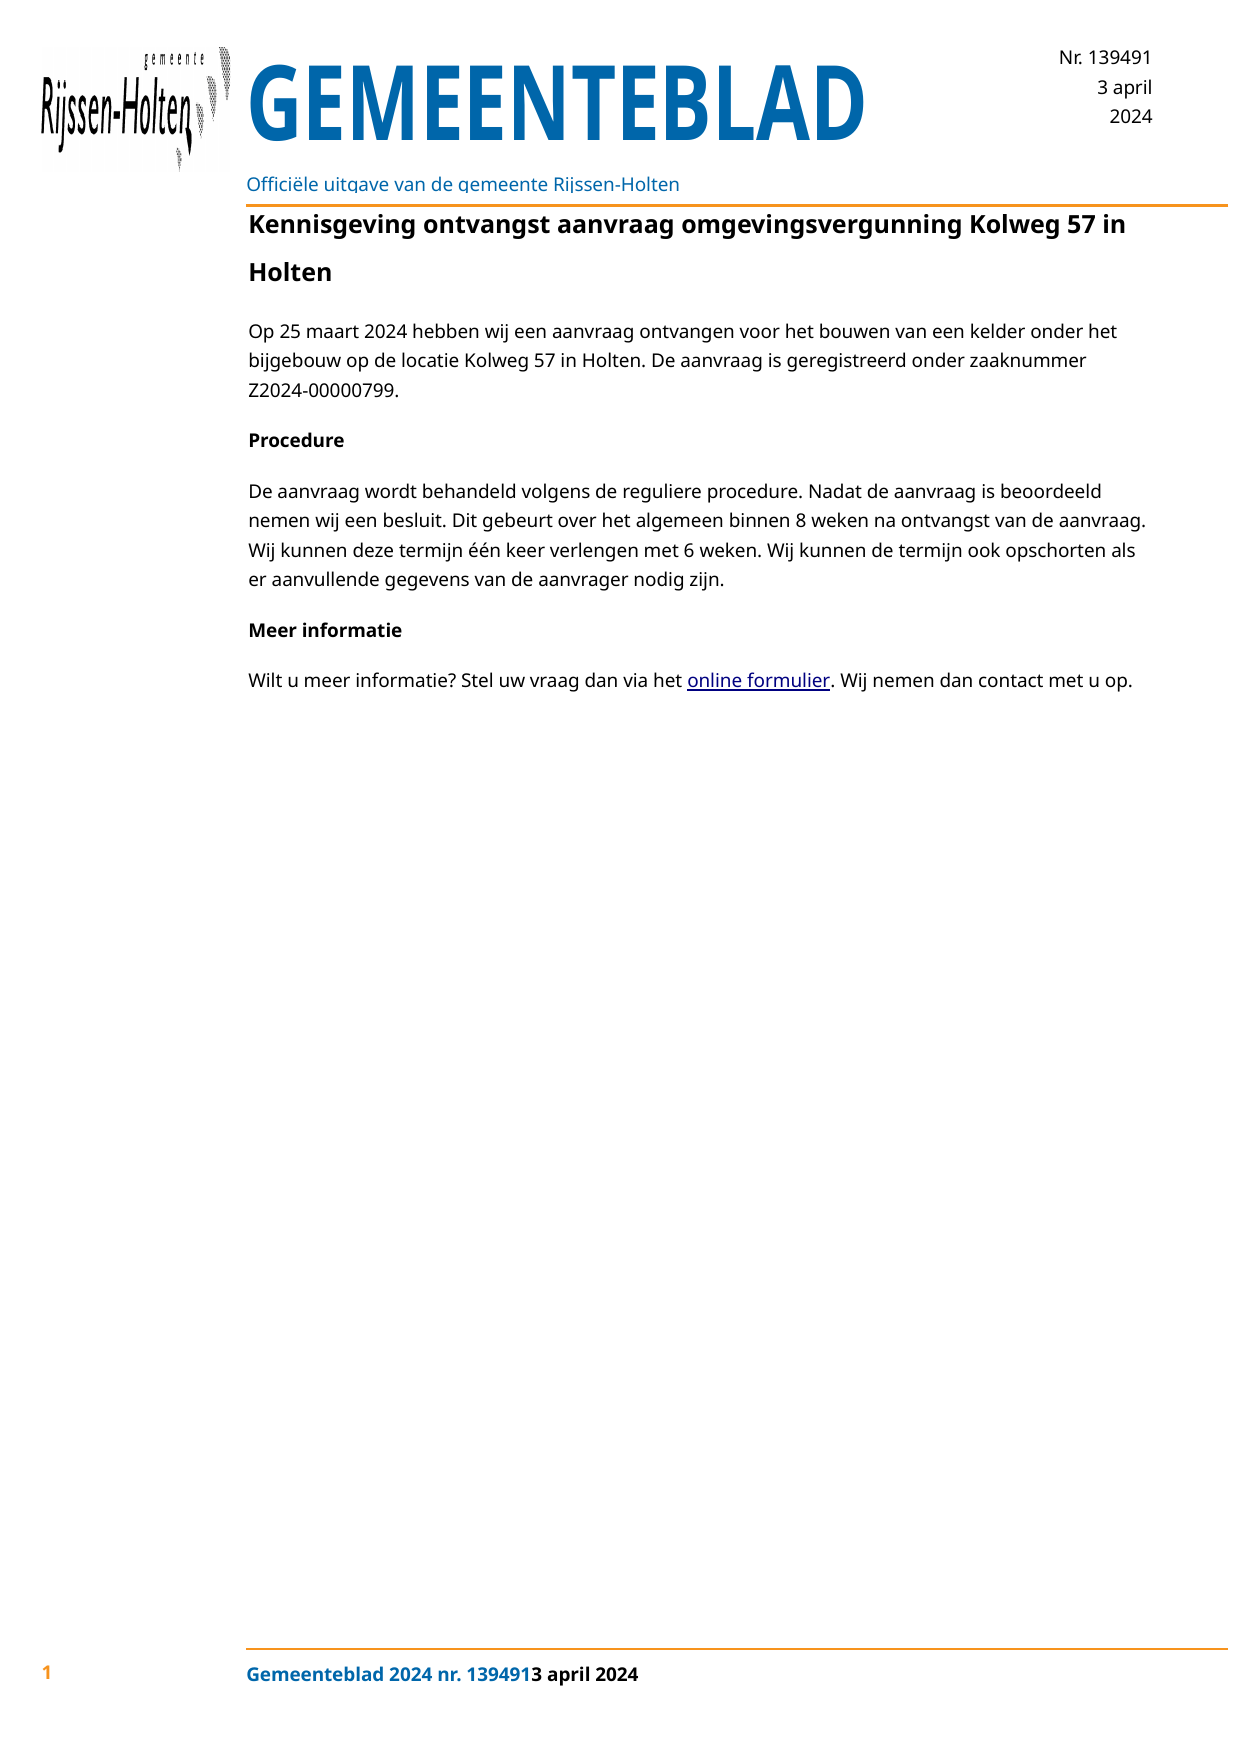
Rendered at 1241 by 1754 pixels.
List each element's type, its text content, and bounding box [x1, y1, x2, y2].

text Meer informatie [248, 617, 1152, 643]
text Kennisgeving ontvangst aanvraag omgevingsvergunning Kolweg 57 in Holten [248, 207, 1152, 288]
text De aanvraag wordt behandeld volgens de reguliere procedure. Nadat de aanvraag is beoordeeld nemen wij een besluit. Dit gebeurt over het algemeen binnen 8 weken na ontvangst van de aanvraag. Wij kunnen deze termijn één keer verlengen met 6 weken. Wij kunnen de termijn ook opschorten als er aanvullende gegevens van de aanvrager nodig zijn. [248, 478, 1152, 592]
picture [41, 47, 231, 172]
text Op 25 maart 2024 hebben wij een aanvraag ontvangen voor het bouwen van een kelder onder het bijgebouw op de locatie Kolweg 57 in Holten. De aanvraag is geregistreerd onder zaaknummer Z2024-00000799. [248, 318, 1152, 403]
text Wilt u meer informatie? Stel uw vraag dan via het online formulier. Wij nemen dan contact met u op. [248, 667, 1152, 693]
text Procedure [248, 427, 1152, 453]
